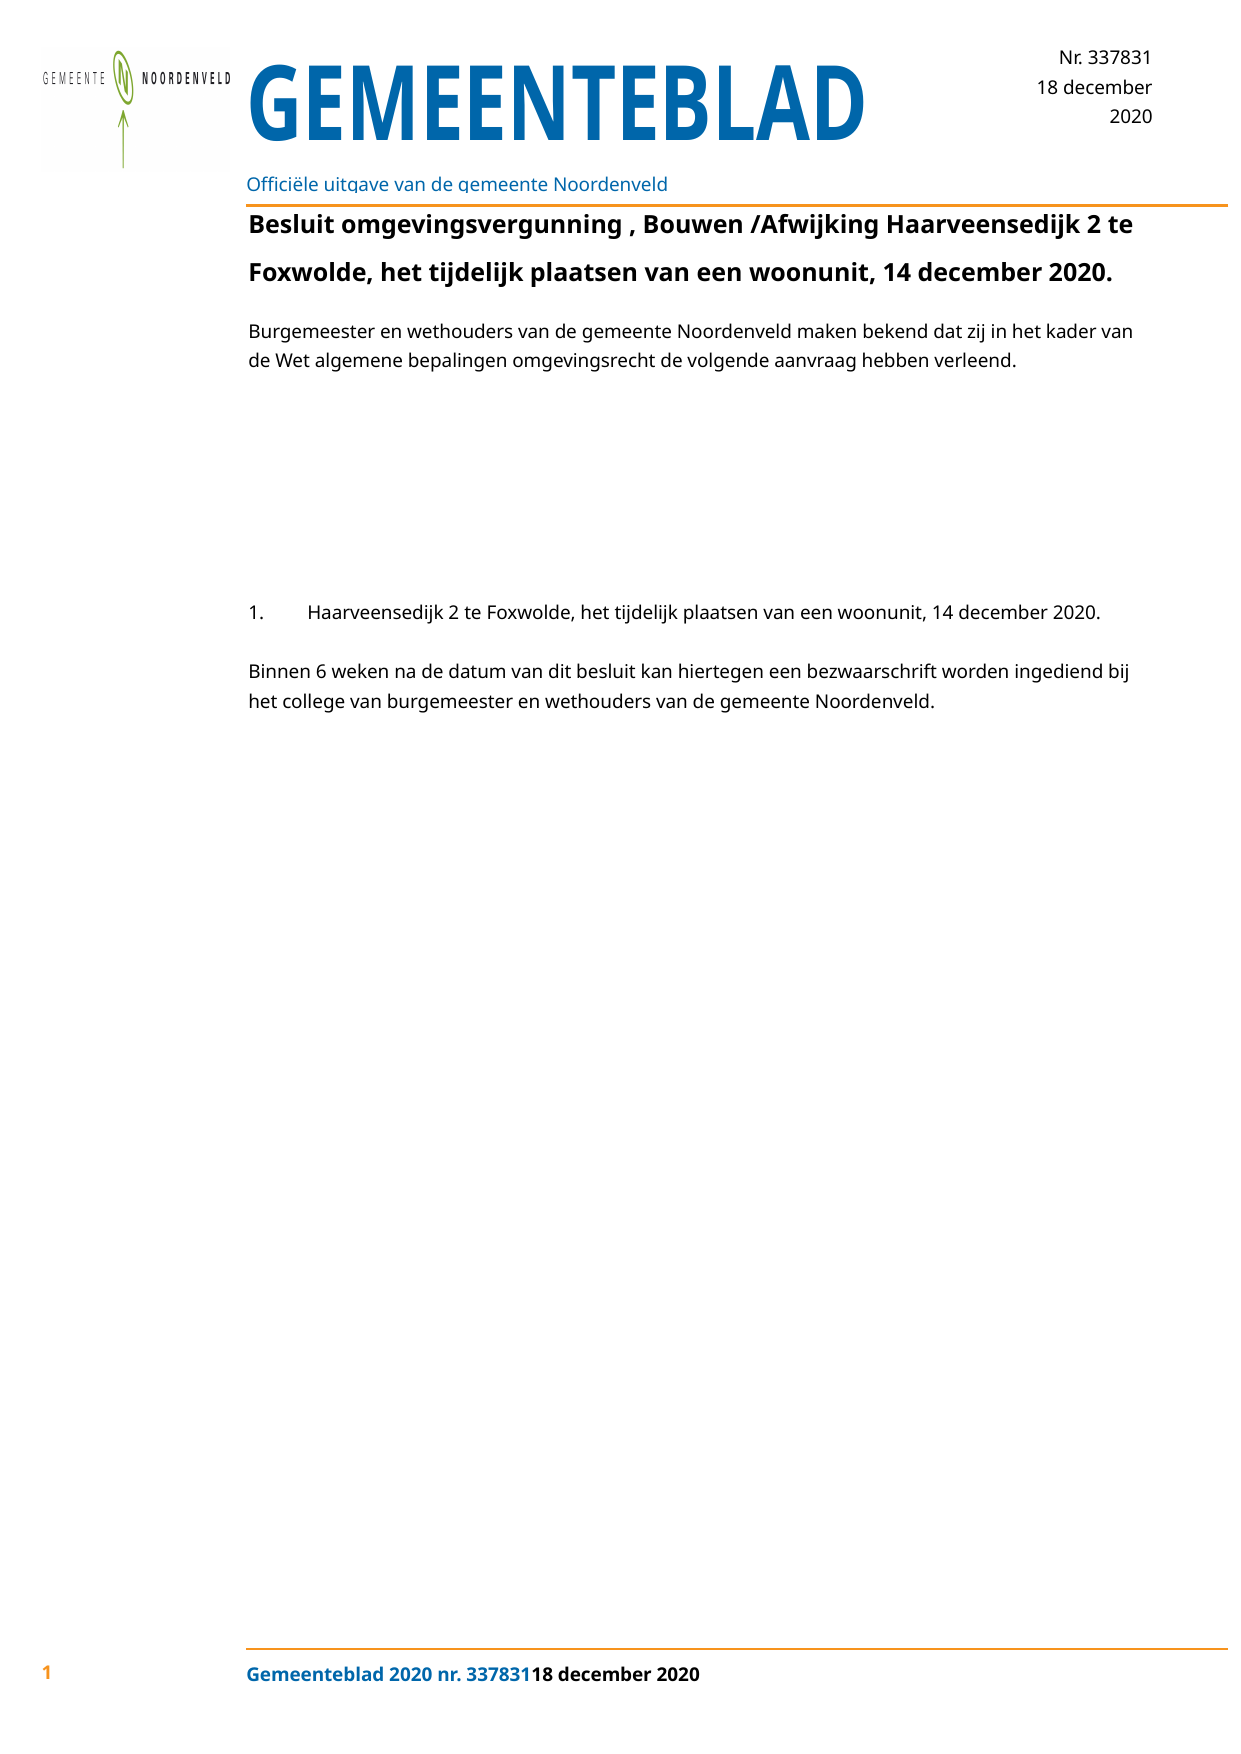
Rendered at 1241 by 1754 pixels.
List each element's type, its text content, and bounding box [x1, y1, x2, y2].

text Burgemeester en wethouders van de gemeente Noordenveld maken bekend dat zij in het kader van de Wet algemene bepalingen omgevingsrecht de volgende aanvraag hebben verleend. [248, 318, 1152, 373]
text Besluit omgevingsvergunning , Bouwen /Afwijking Haarveensedijk 2 te Foxwolde, het tijdelijk plaatsen van een woonunit, 14 december 2020. [248, 207, 1152, 288]
picture [41, 47, 231, 172]
list Haarveensedijk 2 te Foxwolde, het tijdelijk plaatsen van een woonunit, 14 december 2020. [248, 599, 1152, 625]
text Binnen 6 weken na de datum van dit besluit kan hiertegen een bezwaarschrift worden ingediend bij het college van burgemeester en wethouders van de gemeente Noordenveld. [248, 659, 1152, 714]
